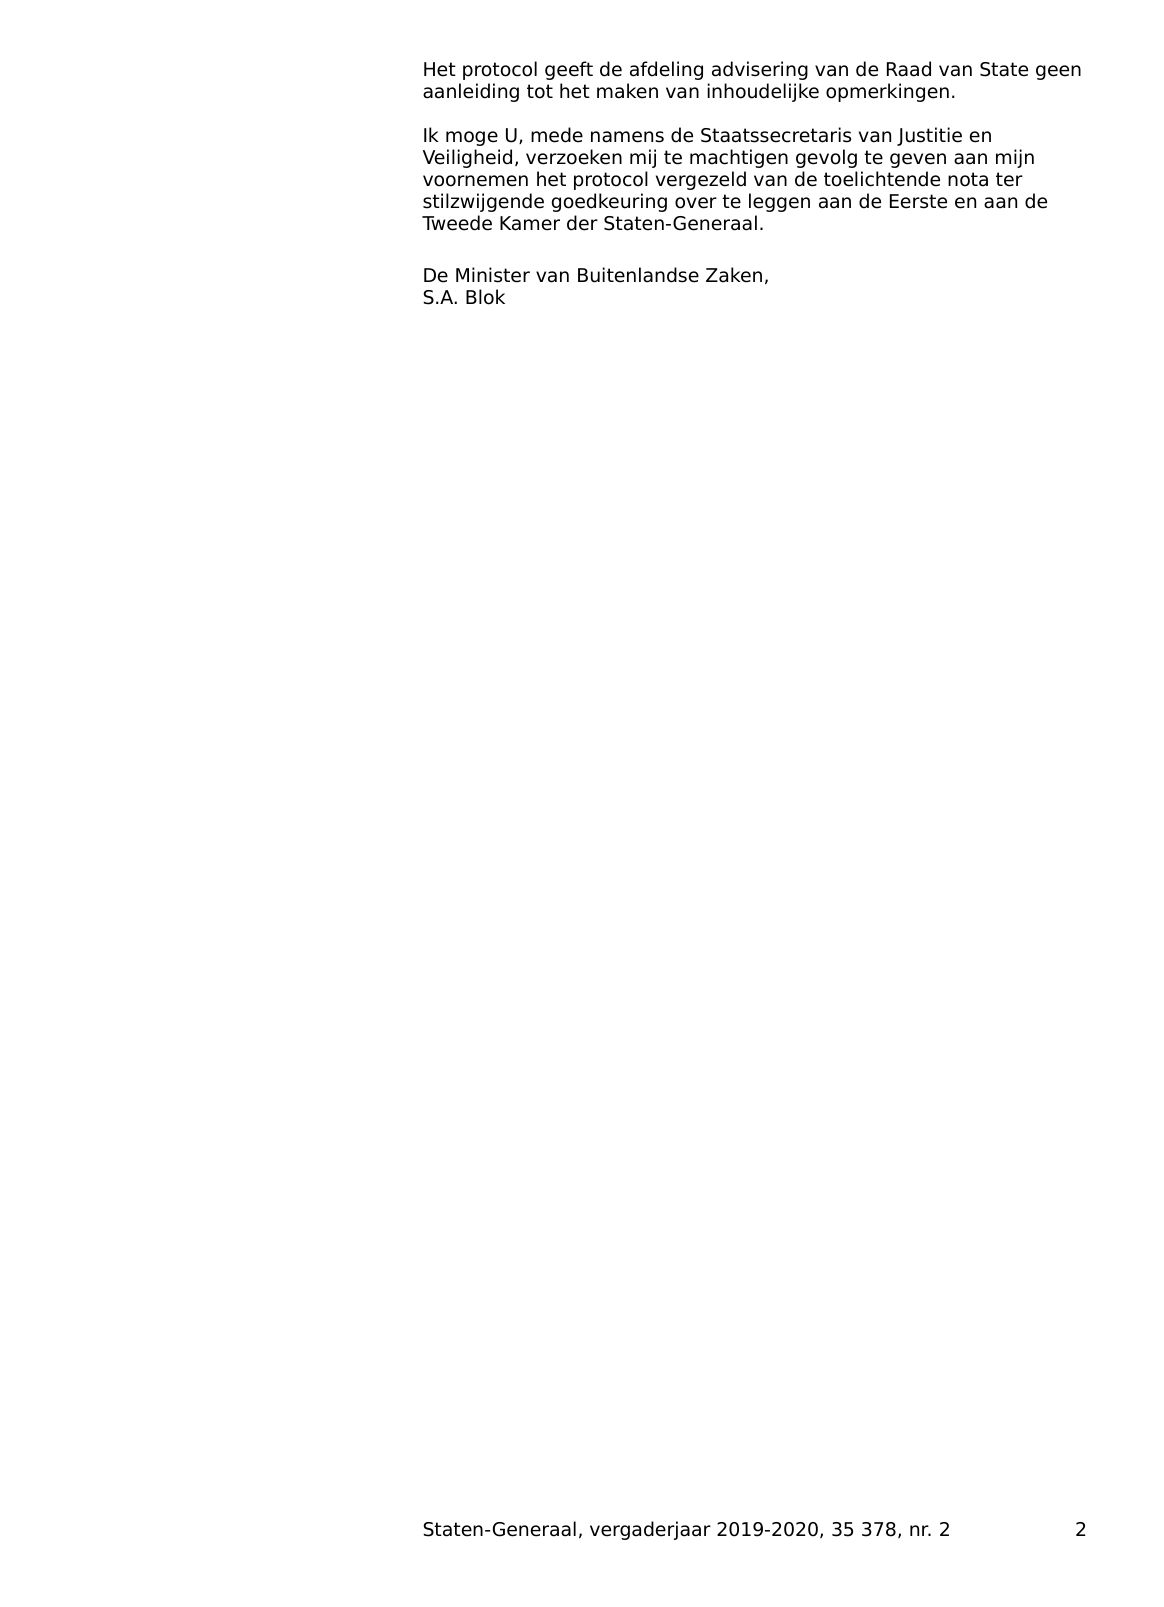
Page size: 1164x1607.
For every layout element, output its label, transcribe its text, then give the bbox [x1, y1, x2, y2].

text Ik moge U, mede namens de Staatssecretaris van Justitie en Veiligheid, verzoeken mij te machtigen gevolg te geven aan mijn voornemen het protocol vergezeld van de toelichtende nota ter stilzwijgende goedkeuring over te leggen aan de Eerste en aan de Tweede Kamer der Staten-Generaal. [422, 125, 1087, 235]
text Het protocol geeft de afdeling advisering van de Raad van State geen aanleiding tot het maken van inhoudelijke opmerkingen. [422, 59, 1087, 103]
text De Minister van Buitenlandse Zaken, S.A. Blok [422, 265, 1087, 309]
